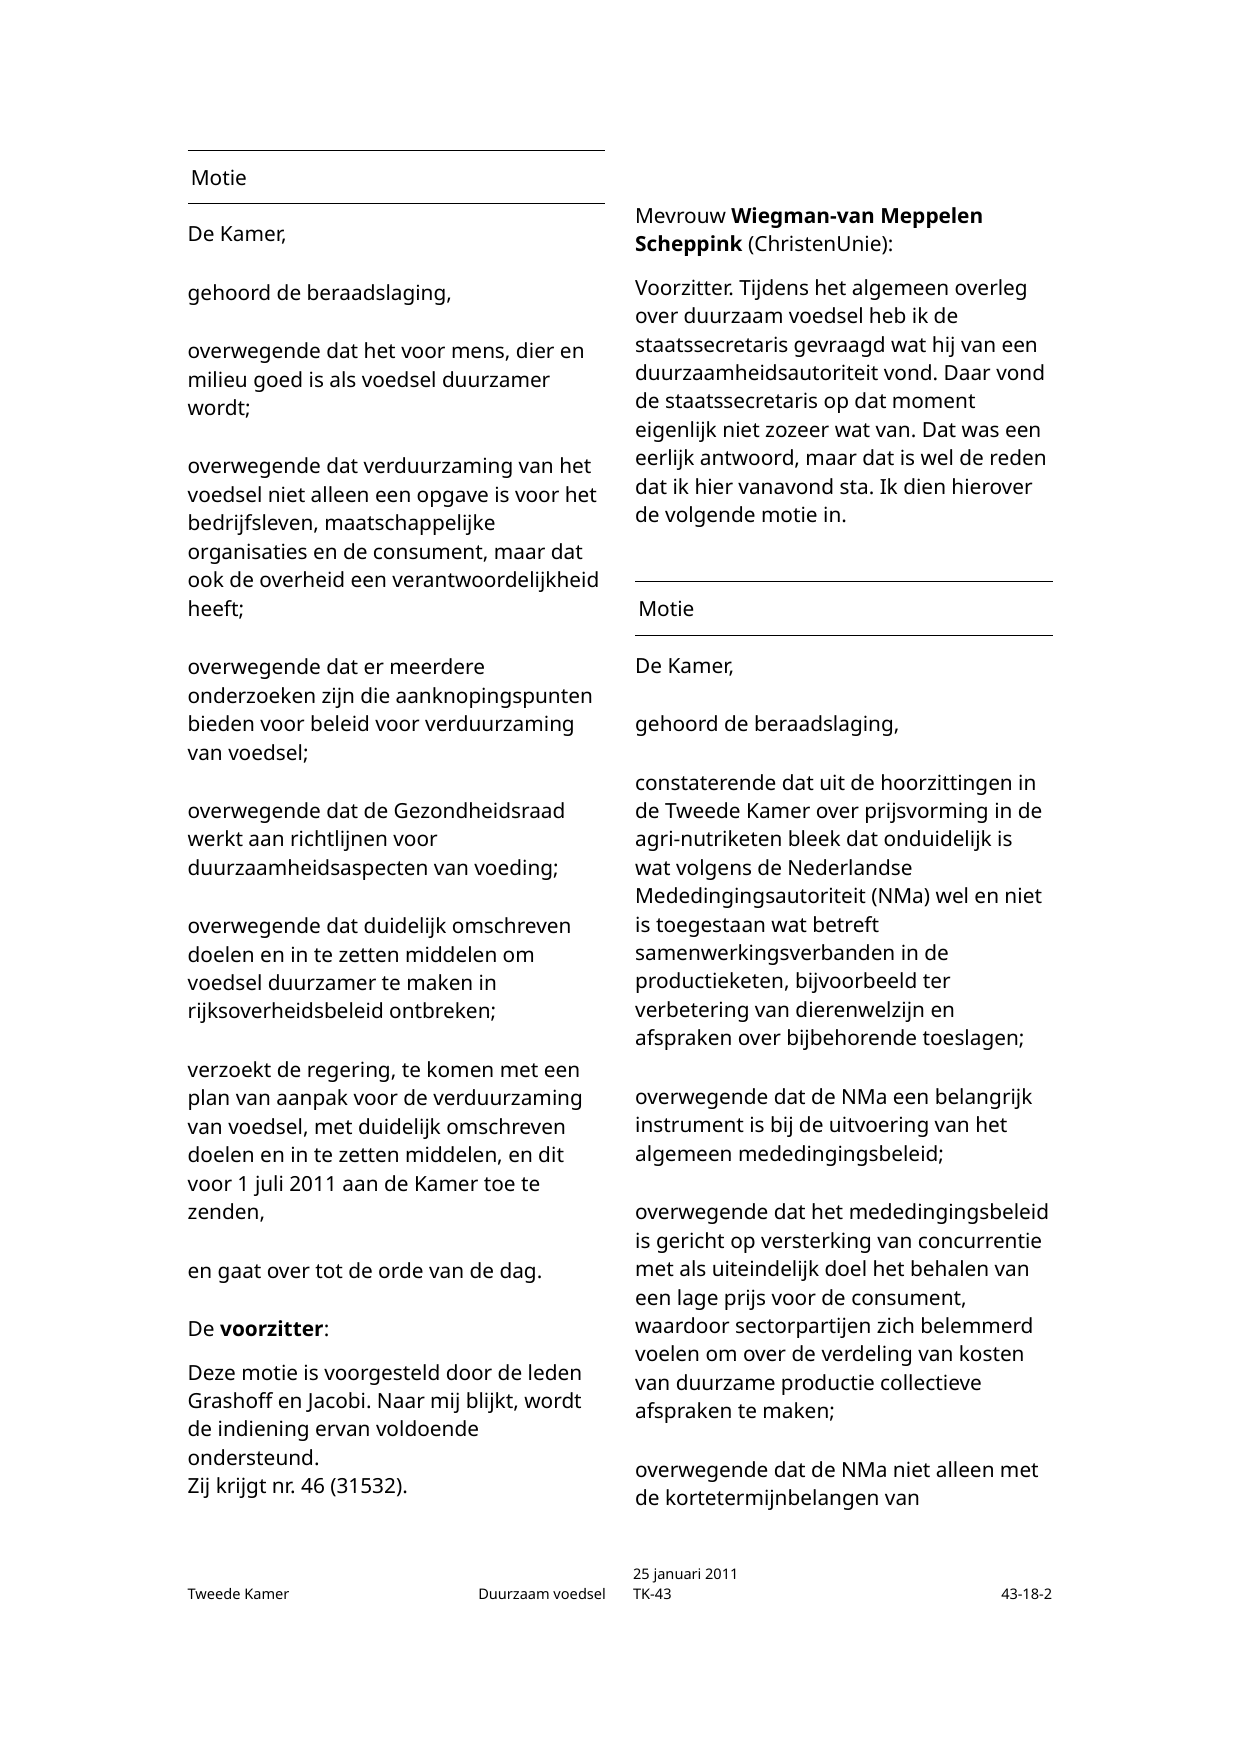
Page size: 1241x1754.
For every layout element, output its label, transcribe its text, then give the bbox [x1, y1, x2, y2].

text overwegende dat het mededingingsbeleid is gericht op versterking van concurrentie met als uiteindelijk doel het behalen van een lage prijs voor de consument, waardoor sectorpartijen zich belemmerd voelen om over de verdeling van kosten van duurzame productie collectieve afspraken te maken; [635, 1197, 1053, 1425]
text en gaat over tot de orde van de dag. [187, 1256, 605, 1284]
text gehoord de beraadslaging, [187, 278, 605, 306]
text overwegende dat de NMa een belangrijk instrument is bij de uitvoering van het algemeen mededingingsbeleid; [635, 1082, 1053, 1167]
text overwegende dat de NMa niet alleen met de kortetermijnbelangen van [635, 1455, 1053, 1512]
text overwegende dat duidelijk omschreven doelen en in te zetten middelen om voedsel duurzamer te maken in rijksoverheidsbeleid ontbreken; [187, 911, 605, 1025]
text  [635, 150, 1053, 178]
subtitle Motie [187, 151, 605, 204]
text overwegende dat verduurzaming van het voedsel niet alleen een opgave is voor het bedrijfsleven, maatschappelijke organisaties en de consument, maar dat ook de overheid een verantwoordelijkheid heeft; [187, 452, 605, 622]
text gehoord de beraadslaging, [635, 709, 1053, 738]
text De Kamer, [635, 651, 1053, 679]
text De voorzitter: [187, 1314, 605, 1343]
text verzoekt de regering, te komen met een plan van aanpak voor de verduurzaming van voedsel, met duidelijk omschreven doelen en in te zetten middelen, en dit voor 1 juli 2011 aan de Kamer toe te zenden, [187, 1055, 605, 1226]
text overwegende dat het voor mens, dier en milieu goed is als voedsel duurzamer wordt; [187, 336, 605, 422]
text constaterende dat uit de hoorzittingen in de Tweede Kamer over prijsvorming in de agri-nutriketen bleek dat onduidelijk is wat volgens de Nederlandse Mededingingsautoriteit (NMa) wel en niet is toegestaan wat betreft samenwerkingsverbanden in de productieketen, bijvoorbeeld ter verbetering van dierenwelzijn en afspraken over bijbehorende toeslagen; [635, 768, 1053, 1052]
subtitle Motie [635, 582, 1053, 635]
text Zij krijgt nr. 46 (31532). [187, 1471, 605, 1500]
text Voorzitter. Tijdens het algemeen overleg over duurzaam voedsel heb ik de staatssecretaris gevraagd wat hij van een duurzaamheidsautoriteit vond. Daar vond de staatssecretaris op dat moment eigenlijk niet zozeer wat van. Dat was een eerlijk antwoord, maar dat is wel de reden dat ik hier vanavond sta. Ik dien hierover de volgende motie in. [635, 273, 1053, 529]
text overwegende dat de Gezondheidsraad werkt aan richtlijnen voor duurzaamheidsaspecten van voeding; [187, 796, 605, 881]
text overwegende dat er meerdere onderzoeken zijn die aanknopingspunten bieden voor beleid voor verduurzaming van voedsel; [187, 652, 605, 766]
text Deze motie is voorgesteld door de leden Grashoff en Jacobi. Naar mij blijkt, wordt de indiening ervan voldoende ondersteund. [187, 1358, 605, 1471]
text De Kamer, [187, 219, 605, 248]
text Mevrouw Wiegman-van Meppelen Scheppink (ChristenUnie): [635, 201, 1053, 258]
